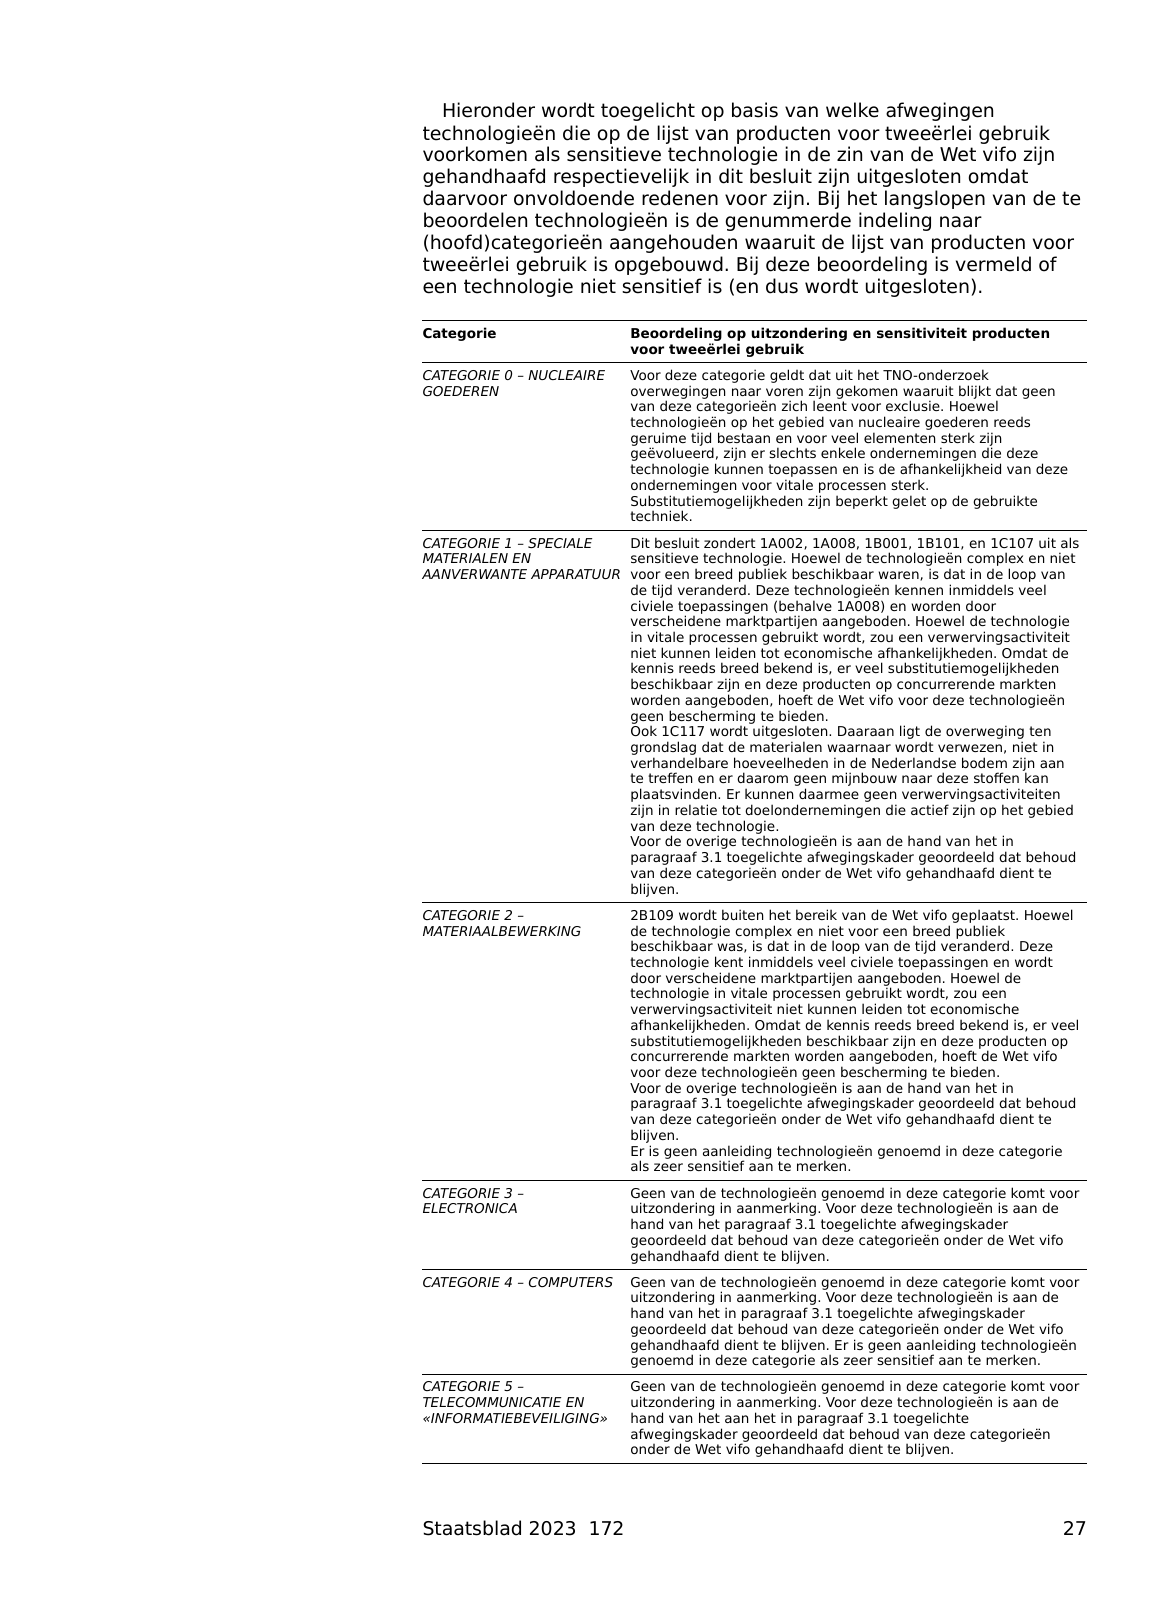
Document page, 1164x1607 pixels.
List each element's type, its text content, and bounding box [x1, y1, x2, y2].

table_cell CATEGORIE 5 – TELECOMMUNICATIE EN «INFORMATIEBEVEILIGING» [422, 1375, 624, 1463]
table_cell CATEGORIE 1 – SPECIALE MATERIALEN EN AANVERWANTE APPARATUUR [422, 531, 624, 902]
table_cell 2B109 wordt buiten het bereik van de Wet vifo geplaatst. Hoewel de technologie complex en niet voor een breed publiek beschikbaar was, is dat in de loop van de tijd veranderd. Deze technologie kent inmiddels veel civiele toepassingen en wordt door verscheidene marktpartijen aangeboden. Hoewel de technologie in vitale processen gebruikt wordt, zou een verwervingsactiviteit niet kunnen leiden tot economische afhankelijkheden. Omdat de kennis reeds breed bekend is, er veel substitutiemogelijkheden beschikbaar zijn en deze producten op concurrerende markten worden aangeboden, hoeft de Wet vifo voor deze technologieën geen bescherming te bieden. Voor de overige technologieën is aan de hand van het in paragraaf 3.1 toegelichte afwegingskader geoordeeld dat behoud van deze categorieën onder de Wet vifo gehandhaafd dient te blijven. Er is geen aanleiding technologieën genoemd in deze categorie als zeer sensitief aan te merken. [624, 903, 1087, 1180]
table_cell CATEGORIE 0 – NUCLEAIRE GOEDEREN [422, 363, 624, 530]
table_cell Voor deze categorie geldt dat uit het TNO-onderzoek overwegingen naar voren zijn gekomen waaruit blijkt dat geen van deze categorieën zich leent voor exclusie. Hoewel technologieën op het gebied van nucleaire goederen reeds geruime tijd bestaan en voor veel elementen sterk zijn geëvolueerd, zijn er slechts enkele ondernemingen die deze technologie kunnen toepassen en is de afhankelijkheid van deze ondernemingen voor vitale processen sterk. Substitutiemogelijkheden zijn beperkt gelet op de gebruikte techniek. [624, 363, 1087, 530]
table_cell Geen van de technologieën genoemd in deze categorie komt voor uitzondering in aanmerking. Voor deze technologieën is aan de hand van het aan het in paragraaf 3.1 toegelichte afwegingskader geoordeeld dat behoud van deze categorieën onder de Wet vifo gehandhaafd dient te blijven. [624, 1375, 1087, 1463]
table_cell CATEGORIE 3 – ELECTRONICA [422, 1181, 624, 1269]
table_header Beoordeling op uitzondering en sensitiviteit producten voor tweeërlei gebruik [624, 321, 1087, 362]
table_cell CATEGORIE 2 – MATERIAALBEWERKING [422, 903, 624, 1180]
table_cell Dit besluit zondert 1A002, 1A008, 1B001, 1B101, en 1C107 uit als sensitieve technologie. Hoewel de technologieën complex en niet voor een breed publiek beschikbaar waren, is dat in de loop van de tijd veranderd. Deze technologieën kennen inmiddels veel civiele toepassingen (behalve 1A008) en worden door verscheidene marktpartijen aangeboden. Hoewel de technologie in vitale processen gebruikt wordt, zou een verwervingsactiviteit niet kunnen leiden tot economische afhankelijkheden. Omdat de kennis reeds breed bekend is, er veel substitutiemogelijkheden beschikbaar zijn en deze producten op concurrerende markten worden aangeboden, hoeft de Wet vifo voor deze technologieën geen bescherming te bieden. Ook 1C117 wordt uitgesloten. Daaraan ligt de overweging ten grondslag dat de materialen waarnaar wordt verwezen, niet in verhandelbare hoeveelheden in de Nederlandse bodem zijn aan te treffen en er daarom geen mijnbouw naar deze stoffen kan plaatsvinden. Er kunnen daarmee geen verwervingsactiviteiten zijn in relatie tot doelondernemingen die actief zijn op het gebied van deze technologie. Voor de overige technologieën is aan de hand van het in paragraaf 3.1 toegelichte afwegingskader geoordeeld dat behoud van deze categorieën onder de Wet vifo gehandhaafd dient te blijven. [624, 531, 1087, 902]
table_cell CATEGORIE 4 – COMPUTERS [422, 1270, 624, 1373]
table_cell Geen van de technologieën genoemd in deze categorie komt voor uitzondering in aanmerking. Voor deze technologieën is aan de hand van het in paragraaf 3.1 toegelichte afwegingskader geoordeeld dat behoud van deze categorieën onder de Wet vifo gehandhaafd dient te blijven. Er is geen aanleiding technologieën genoemd in deze categorie als zeer sensitief aan te merken. [624, 1270, 1087, 1373]
table_cell Geen van de technologieën genoemd in deze categorie komt voor uitzondering in aanmerking. Voor deze technologieën is aan de hand van het paragraaf 3.1 toegelichte afwegingskader geoordeeld dat behoud van deze categorieën onder de Wet vifo gehandhaafd dient te blijven. [624, 1181, 1087, 1269]
text Hieronder wordt toegelicht op basis van welke afwegingen technologieën die op de lijst van producten voor tweeërlei gebruik voorkomen als sensitieve technologie in de zin van de Wet vifo zijn gehandhaafd respectievelijk in dit besluit zijn uitgesloten omdat daarvoor onvoldoende redenen voor zijn. Bij het langslopen van de te beoordelen technologieën is de genummerde indeling naar (hoofd)categorieën aangehouden waaruit de lijst van producten voor tweeërlei gebruik is opgebouwd. Bij deze beoordeling is vermeld of een technologie niet sensitief is (en dus wordt uitgesloten). [422, 100, 1087, 298]
table_header Categorie [422, 321, 624, 362]
